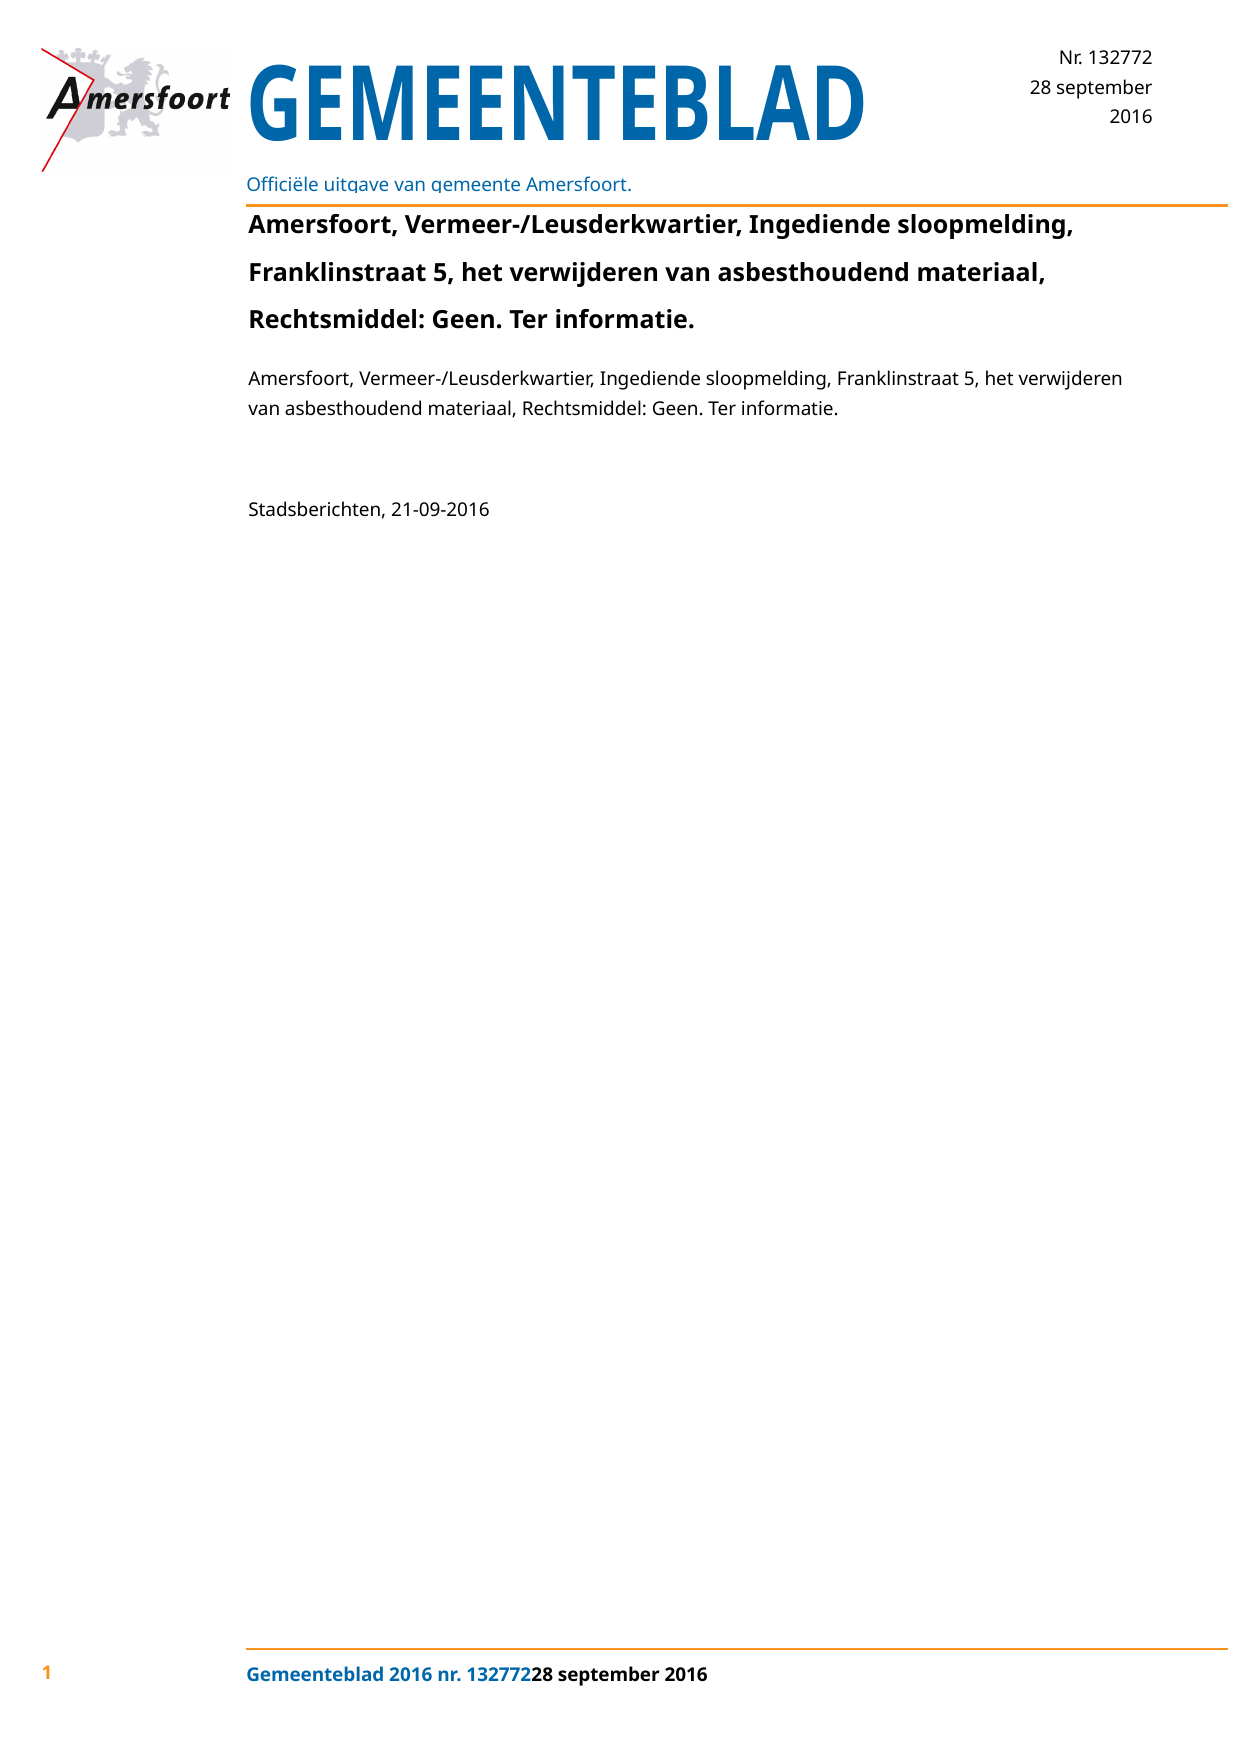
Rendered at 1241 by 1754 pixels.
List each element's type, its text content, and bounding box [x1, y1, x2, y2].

text Amersfoort, Vermeer-/Leusderkwartier, Ingediende sloopmelding, Franklinstraat 5, het verwijderen van asbesthoudend materiaal, Rechtsmiddel: Geen. Ter informatie. [248, 207, 1152, 336]
text Stadsberichten, 21-09-2016 [248, 496, 1152, 522]
picture [41, 47, 231, 172]
text Amersfoort, Vermeer-/Leusderkwartier, Ingediende sloopmelding, Franklinstraat 5, het verwijderen van asbesthoudend materiaal, Rechtsmiddel: Geen. Ter informatie. [248, 366, 1152, 421]
